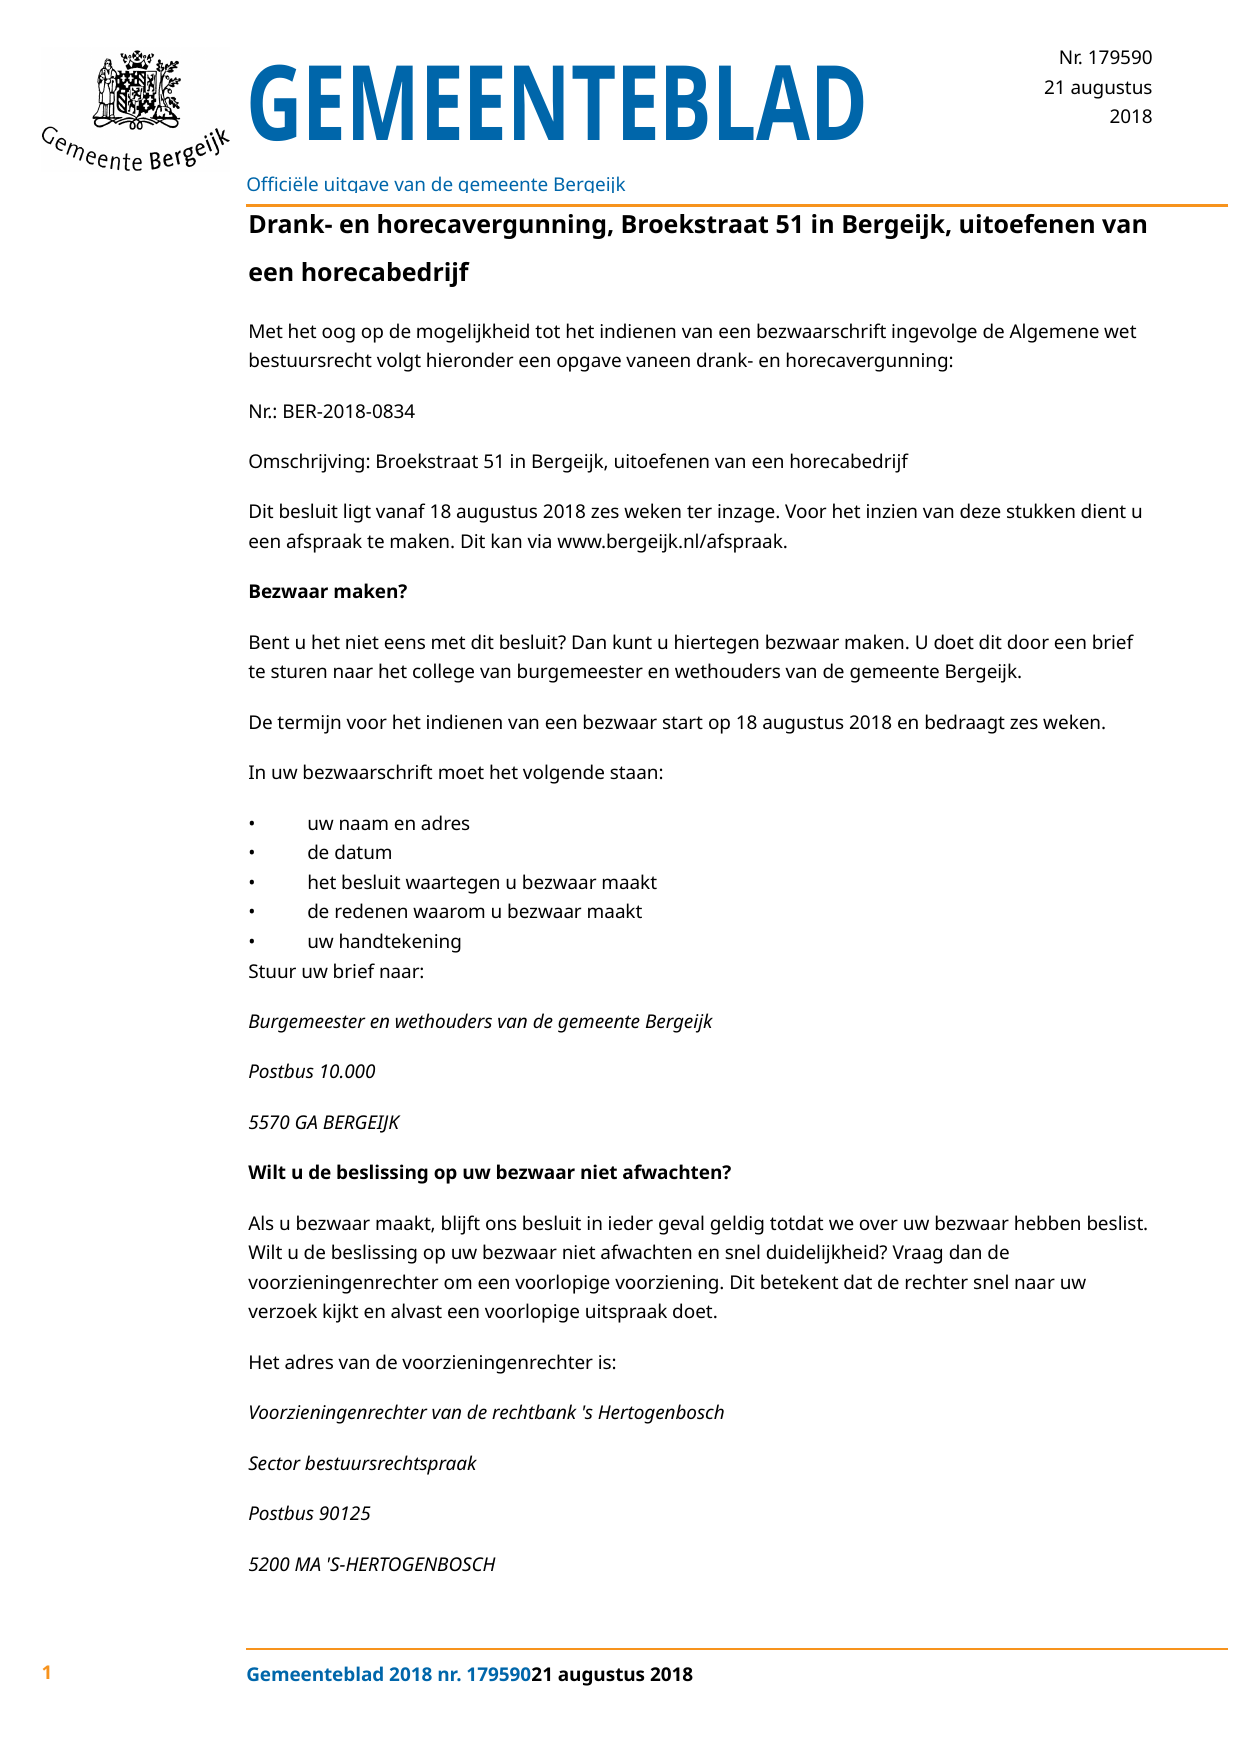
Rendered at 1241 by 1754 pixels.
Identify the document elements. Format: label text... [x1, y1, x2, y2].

text Drank- en horecavergunning, Broekstraat 51 in Bergeijk, uitoefenen van een horecabedrijf [248, 207, 1152, 288]
list uw handtekening [248, 928, 1152, 954]
list het besluit waartegen u bezwaar maakt [248, 869, 1152, 895]
text Bezwaar maken? [248, 579, 1152, 604]
text In uw bezwaarschrift moet het volgende staan: [248, 759, 1152, 785]
text Bent u het niet eens met dit besluit? Dan kunt u hiertegen bezwaar maken. U doet dit door een brief te sturen naar het college van burgemeester en wethouders van de gemeente Bergeijk. [248, 629, 1152, 684]
picture [41, 47, 231, 172]
text Als u bezwaar maakt, blijft ons besluit in ieder geval geldig totdat we over uw bezwaar hebben beslist. Wilt u de beslissing op uw bezwaar niet afwachten en snel duidelijkheid? Vraag dan de voorzieningenrechter om een voorlopige voorziening. Dit betekent dat de rechter snel naar uw verzoek kijkt en alvast een voorlopige uitspraak doet. [248, 1210, 1152, 1324]
text Stuur uw brief naar: [248, 958, 1152, 984]
text Het adres van de voorzieningenrechter is: [248, 1349, 1152, 1375]
text Wilt u de beslissing op uw bezwaar niet afwachten? [248, 1159, 1152, 1185]
text Burgemeester en wethouders van de gemeente Bergeijk [248, 1008, 1152, 1034]
list de datum [248, 839, 1152, 865]
list uw naam en adres [248, 810, 1152, 836]
text Postbus 10.000 [248, 1059, 1152, 1084]
text Voorzieningenrechter van de rechtbank 's Hertogenbosch [248, 1399, 1152, 1425]
text Sector bestuursrechtspraak [248, 1450, 1152, 1476]
text Dit besluit ligt vanaf 18 augustus 2018 zes weken ter inzage. Voor het inzien van deze stukken dient u een afspraak te maken. Dit kan via www.bergeijk.nl/afspraak. [248, 499, 1152, 554]
text De termijn voor het indienen van een bezwaar start op 18 augustus 2018 en bedraagt zes weken. [248, 709, 1152, 735]
text Met het oog op de mogelijkheid tot het indienen van een bezwaarschrift ingevolge de Algemene wet bestuursrecht volgt hieronder een opgave vaneen drank- en horecavergunning: [248, 318, 1152, 373]
list de redenen waarom u bezwaar maakt [248, 899, 1152, 924]
text Postbus 90125 [248, 1500, 1152, 1526]
text Omschrijving: Broekstraat 51 in Bergeijk, uitoefenen van een horecabedrijf [248, 448, 1152, 474]
text 5200 MA 'S-HERTOGENBOSCH [248, 1551, 1152, 1577]
text Nr.: BER-2018-0834 [248, 398, 1152, 424]
text 5570 GA BERGEIJK [248, 1109, 1152, 1135]
